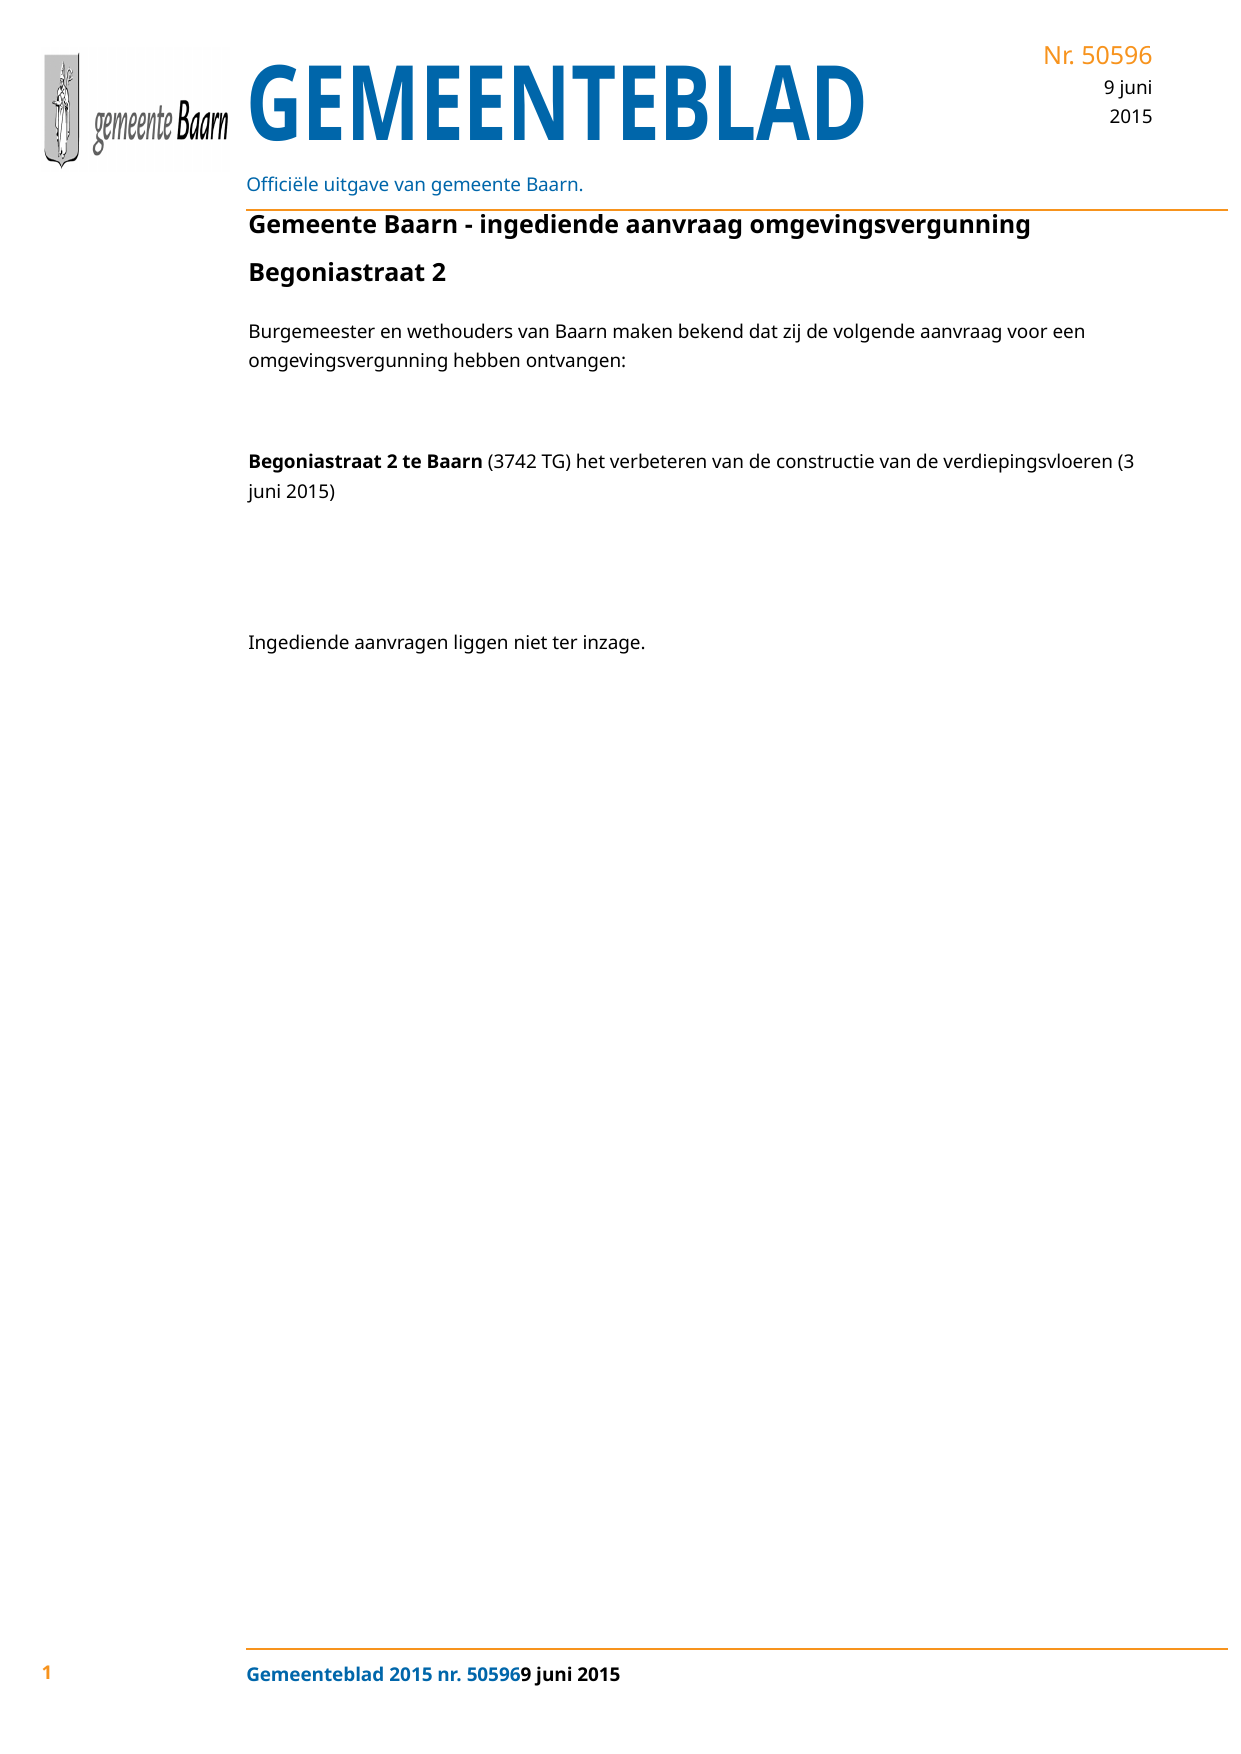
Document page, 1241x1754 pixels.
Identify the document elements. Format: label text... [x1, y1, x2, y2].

text Gemeente Baarn - ingediende aanvraag omgevingsvergunning Begoniastraat 2 [248, 211, 1152, 288]
text Ingediende aanvragen liggen niet ter inzage. [248, 629, 1152, 655]
picture [41, 47, 231, 172]
text Begoniastraat 2 te Baarn (3742 TG) het verbeteren van de constructie van de verdiepingsvloeren (3 juni 2015) [248, 448, 1152, 504]
text Burgemeester en wethouders van Baarn maken bekend dat zij de volgende aanvraag voor een omgevingsvergunning hebben ontvangen: [248, 318, 1152, 373]
